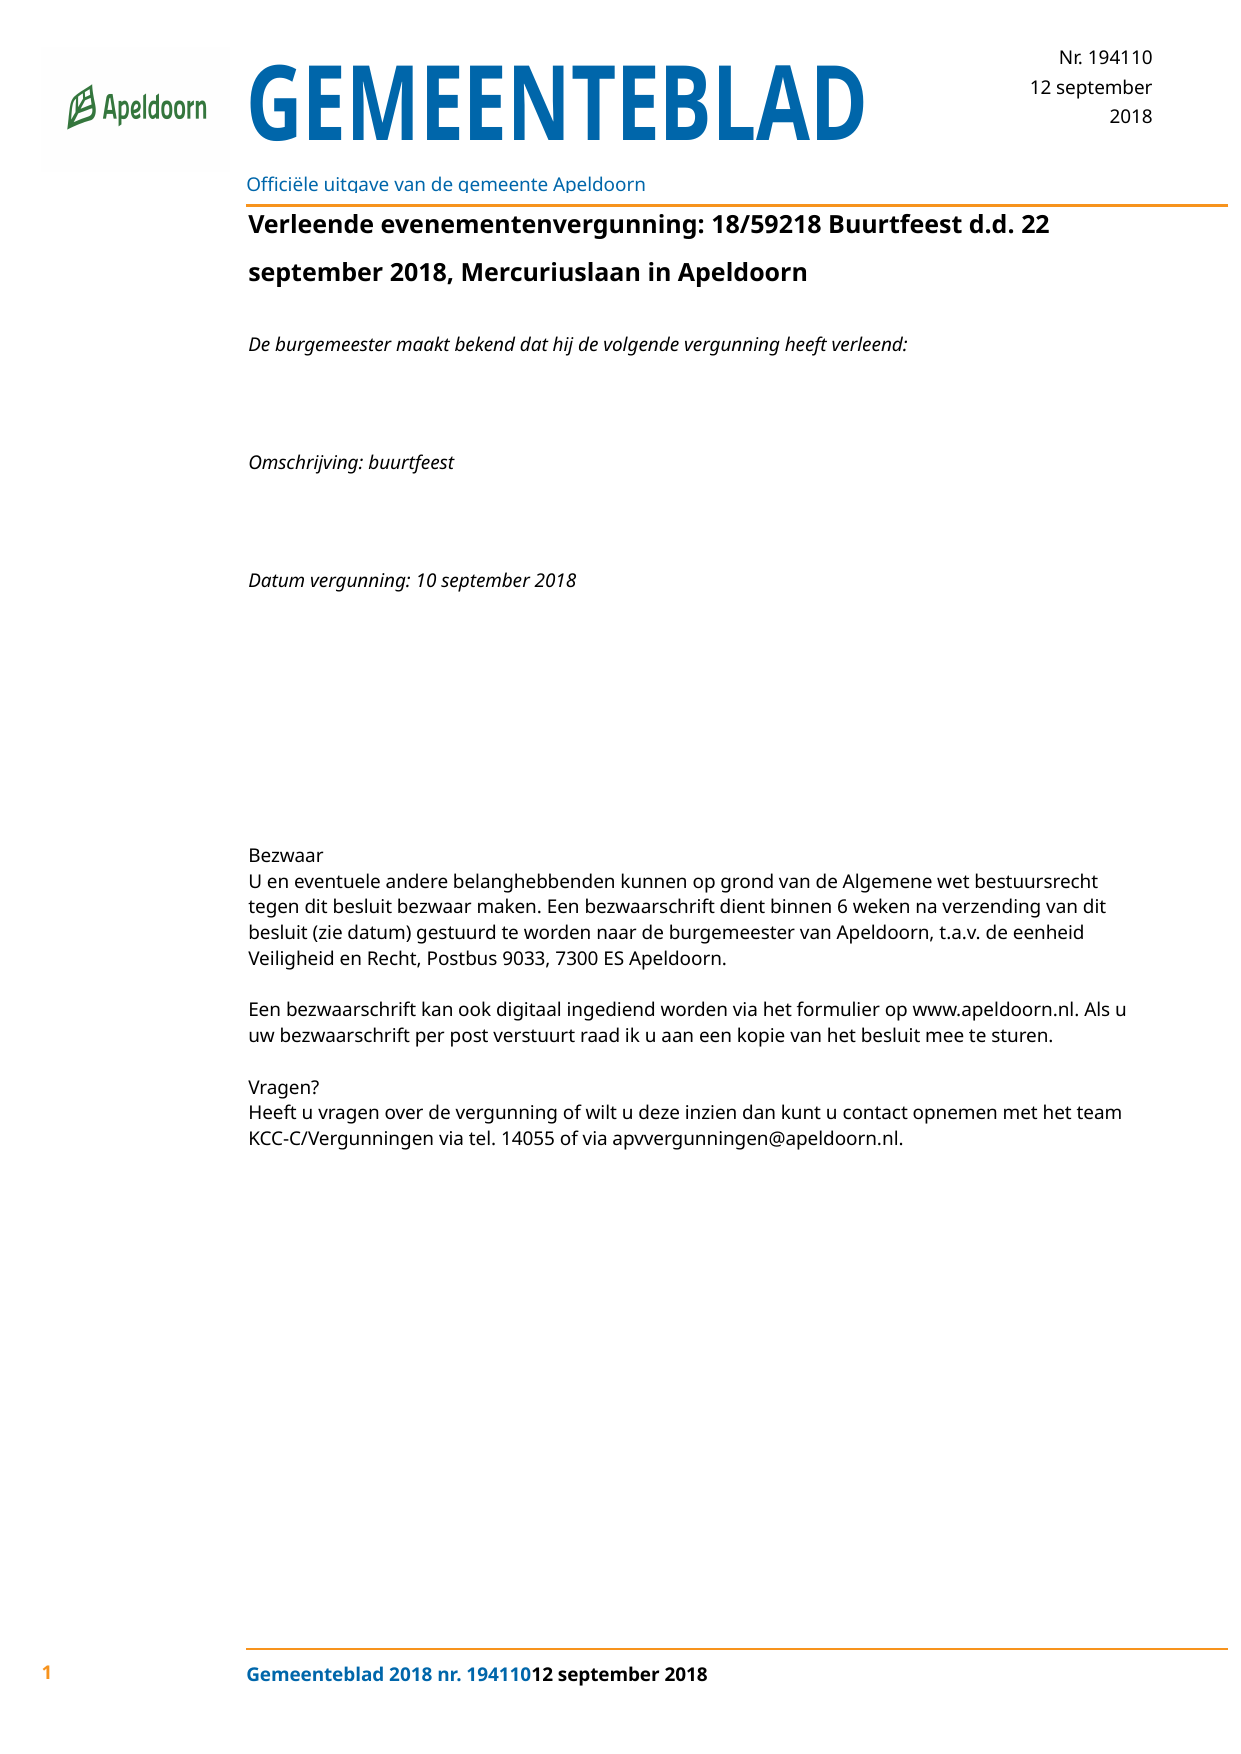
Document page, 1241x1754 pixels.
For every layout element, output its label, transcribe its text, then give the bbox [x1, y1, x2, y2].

text U en eventuele andere belanghebbenden kunnen op grond van de Algemene wet bestuursrecht tegen dit besluit bezwaar maken. Een bezwaarschrift dient binnen 6 weken na verzending van dit besluit (zie datum) gestuurd te worden naar de burgemeester van Apeldoorn, t.a.v. de eenheid Veiligheid en Recht, Postbus 9033, 7300 ES Apeldoorn. [248, 868, 1152, 971]
text Een bezwaarschrift kan ook digitaal ingediend worden via het formulier op www.apeldoorn.nl. Als u uw bezwaarschrift per post verstuurt raad ik u aan een kopie van het besluit mee te sturen. [248, 997, 1152, 1048]
text Bezwaar [248, 842, 1152, 868]
text Heeft u vragen over de vergunning of wilt u deze inzien dan kunt u contact opnemen met het team KCC-C/Vergunningen via tel. 14055 of via apvvergunningen@apeldoorn.nl. [248, 1099, 1152, 1151]
text Omschrijving: buurtfeest [248, 449, 1152, 475]
text Vragen? [248, 1074, 1152, 1099]
text Verleende evenementenvergunning: 18/59218 Buurtfeest d.d. 22 september 2018, Mercuriuslaan in Apeldoorn [248, 207, 1152, 288]
picture [41, 47, 231, 172]
text De burgemeester maakt bekend dat hij de volgende vergunning heeft verleend: [248, 331, 1152, 357]
text Datum vergunning: 10 september 2018 [248, 567, 1152, 593]
